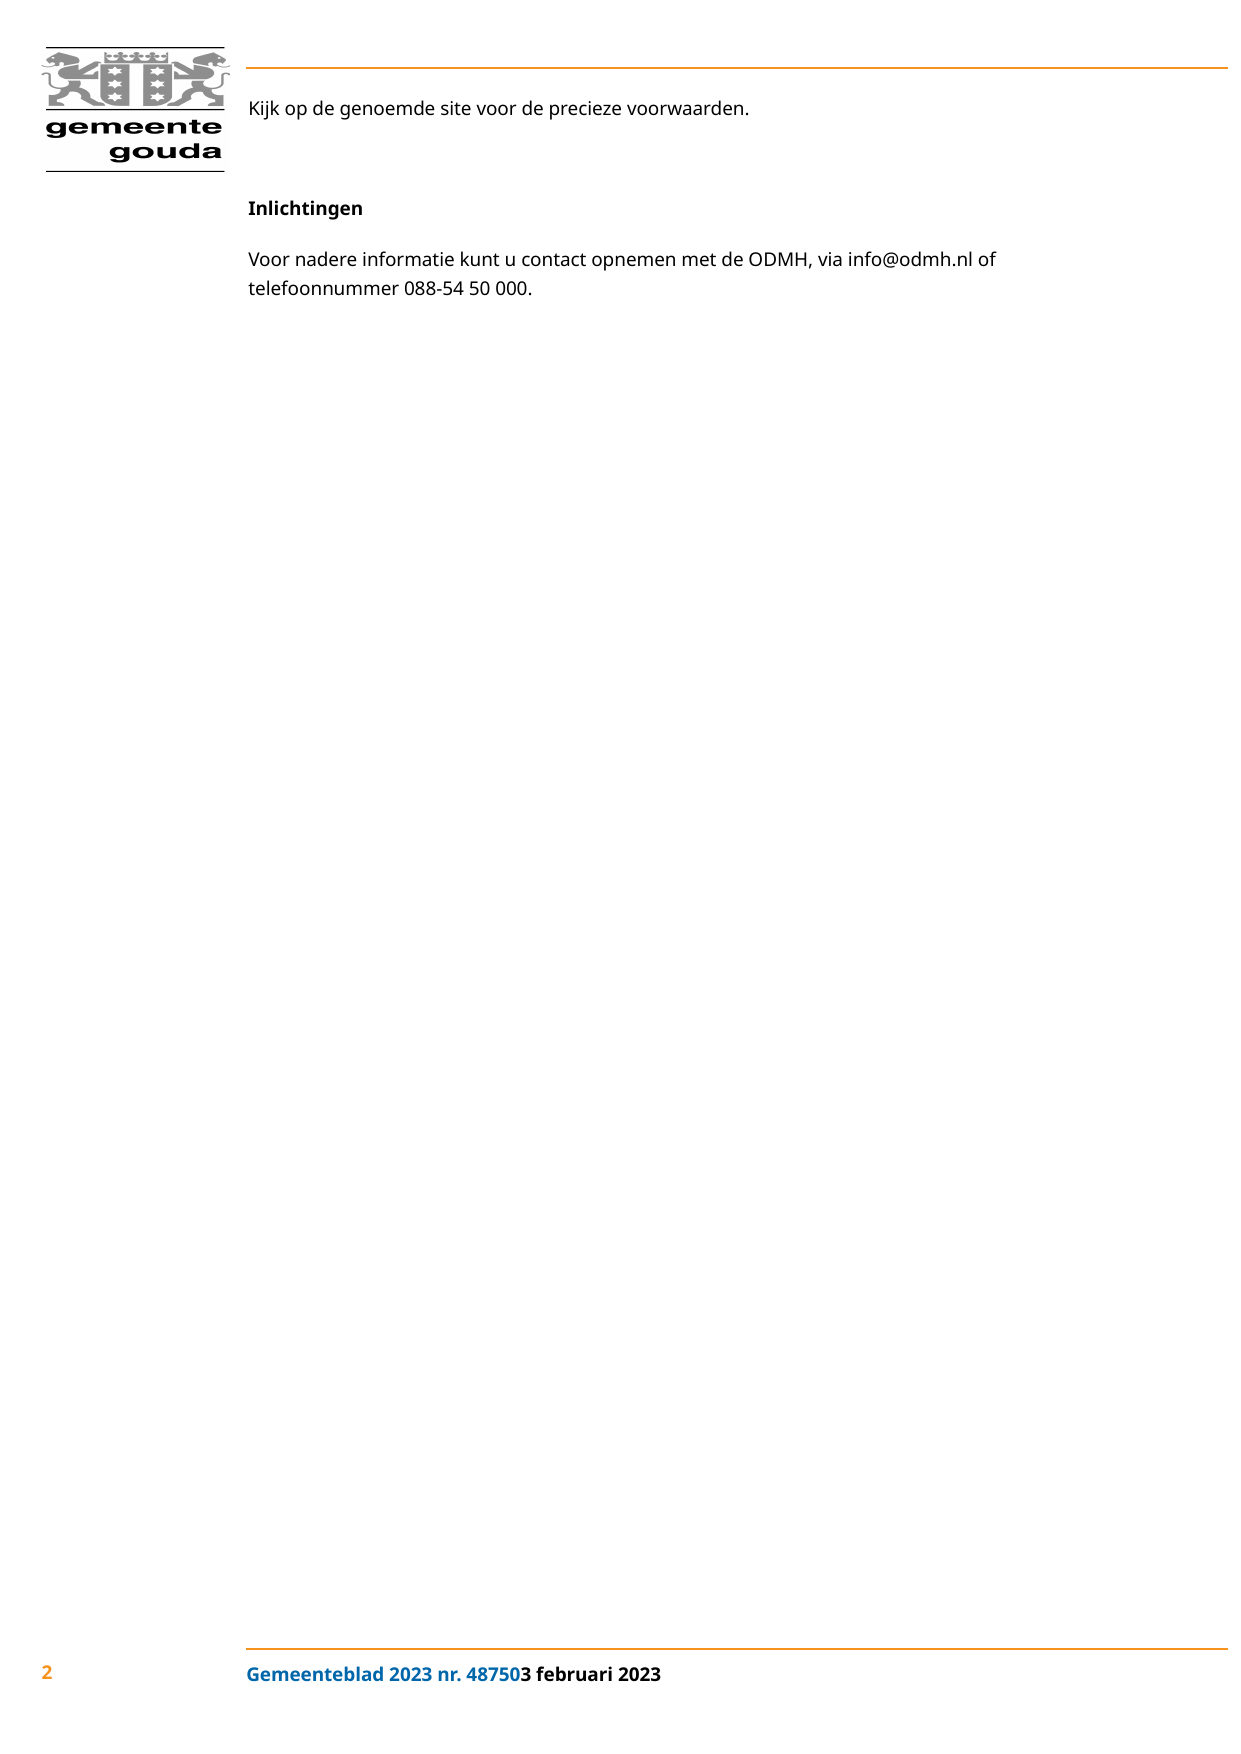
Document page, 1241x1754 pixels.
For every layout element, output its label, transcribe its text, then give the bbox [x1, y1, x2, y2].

text Inlichtingen [248, 196, 1152, 221]
text Kijk op de genoemde site voor de precieze voorwaarden. [248, 95, 1152, 121]
picture [41, 47, 231, 172]
text Voor nadere informatie kunt u contact opnemen met de ODMH, via info@odmh.nl of telefoonnummer 088-54 50 000. [248, 246, 1152, 301]
